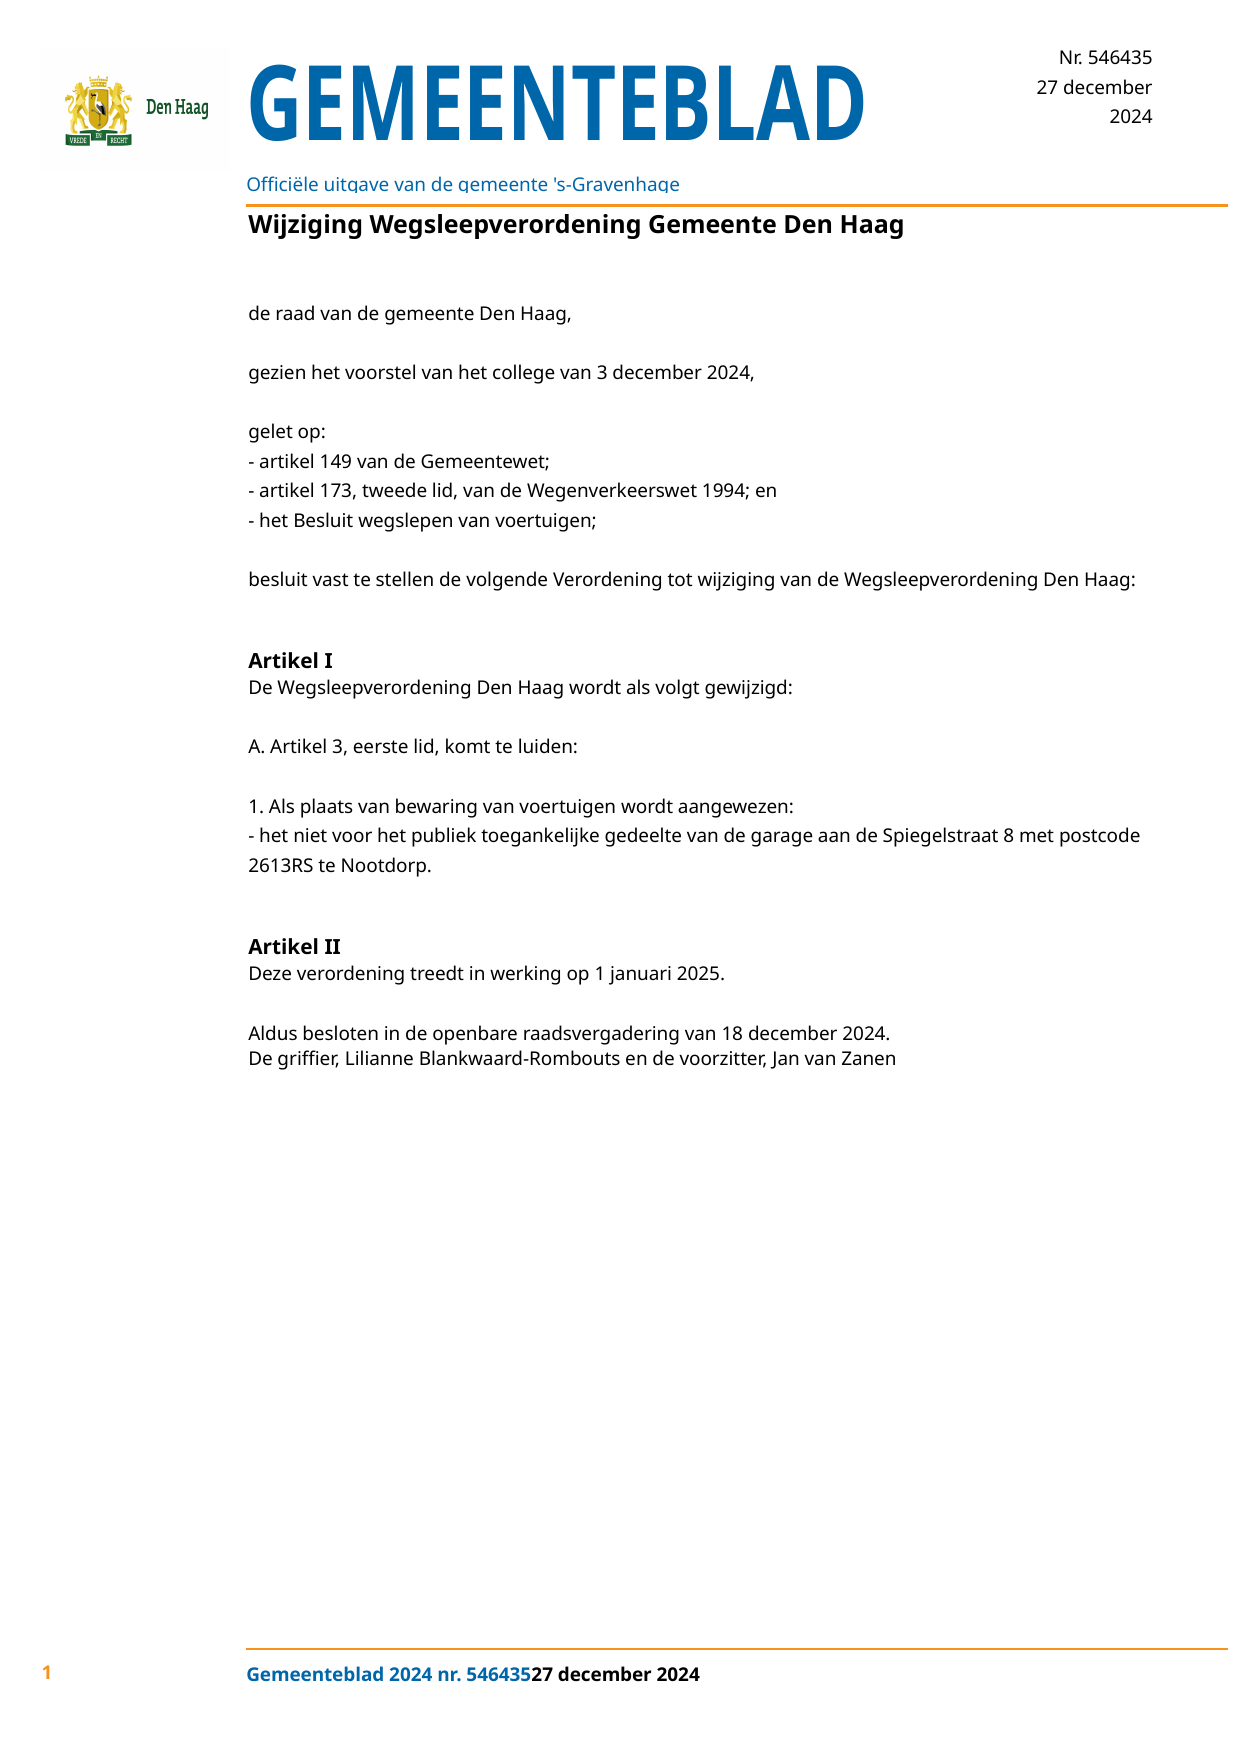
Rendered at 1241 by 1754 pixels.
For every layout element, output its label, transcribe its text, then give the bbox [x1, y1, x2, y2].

text besluit vast te stellen de volgende Verordening tot wijziging van de Wegsleepverordening Den Haag: [248, 566, 1152, 592]
text - artikel 173, tweede lid, van de Wegenverkeerswet 1994; en [248, 477, 1152, 503]
text - het niet voor het publiek toegankelijke gedeelte van de garage aan de Spiegelstraat 8 met postcode 2613RS te Nootdorp. [248, 822, 1152, 878]
text De Wegsleepverordening Den Haag wordt als volgt gewijzigd: [248, 674, 1152, 700]
text 1. Als plaats van bewaring van voertuigen wordt aangewezen: [248, 793, 1152, 819]
text gezien het voorstel van het college van 3 december 2024, [248, 359, 1152, 385]
picture [41, 47, 231, 172]
text gelet op: [248, 418, 1152, 444]
text - het Besluit wegslepen van voertuigen; [248, 507, 1152, 533]
text Wijziging Wegsleepverordening Gemeente Den Haag [248, 207, 1152, 241]
text - artikel 149 van de Gemeentewet; [248, 448, 1152, 473]
text De griffier, Lilianne Blankwaard-Rombouts en de voorzitter, Jan van Zanen [248, 1045, 1152, 1071]
text Artikel I [248, 646, 1152, 674]
text Aldus besloten in de openbare raadsvergadering van 18 december 2024. [248, 1020, 1152, 1045]
text Artikel II [248, 932, 1152, 961]
text Deze verordening treedt in werking op 1 januari 2025. [248, 961, 1152, 986]
text A. Artikel 3, eerste lid, komt te luiden: [248, 734, 1152, 759]
text de raad van de gemeente Den Haag, [248, 300, 1152, 326]
